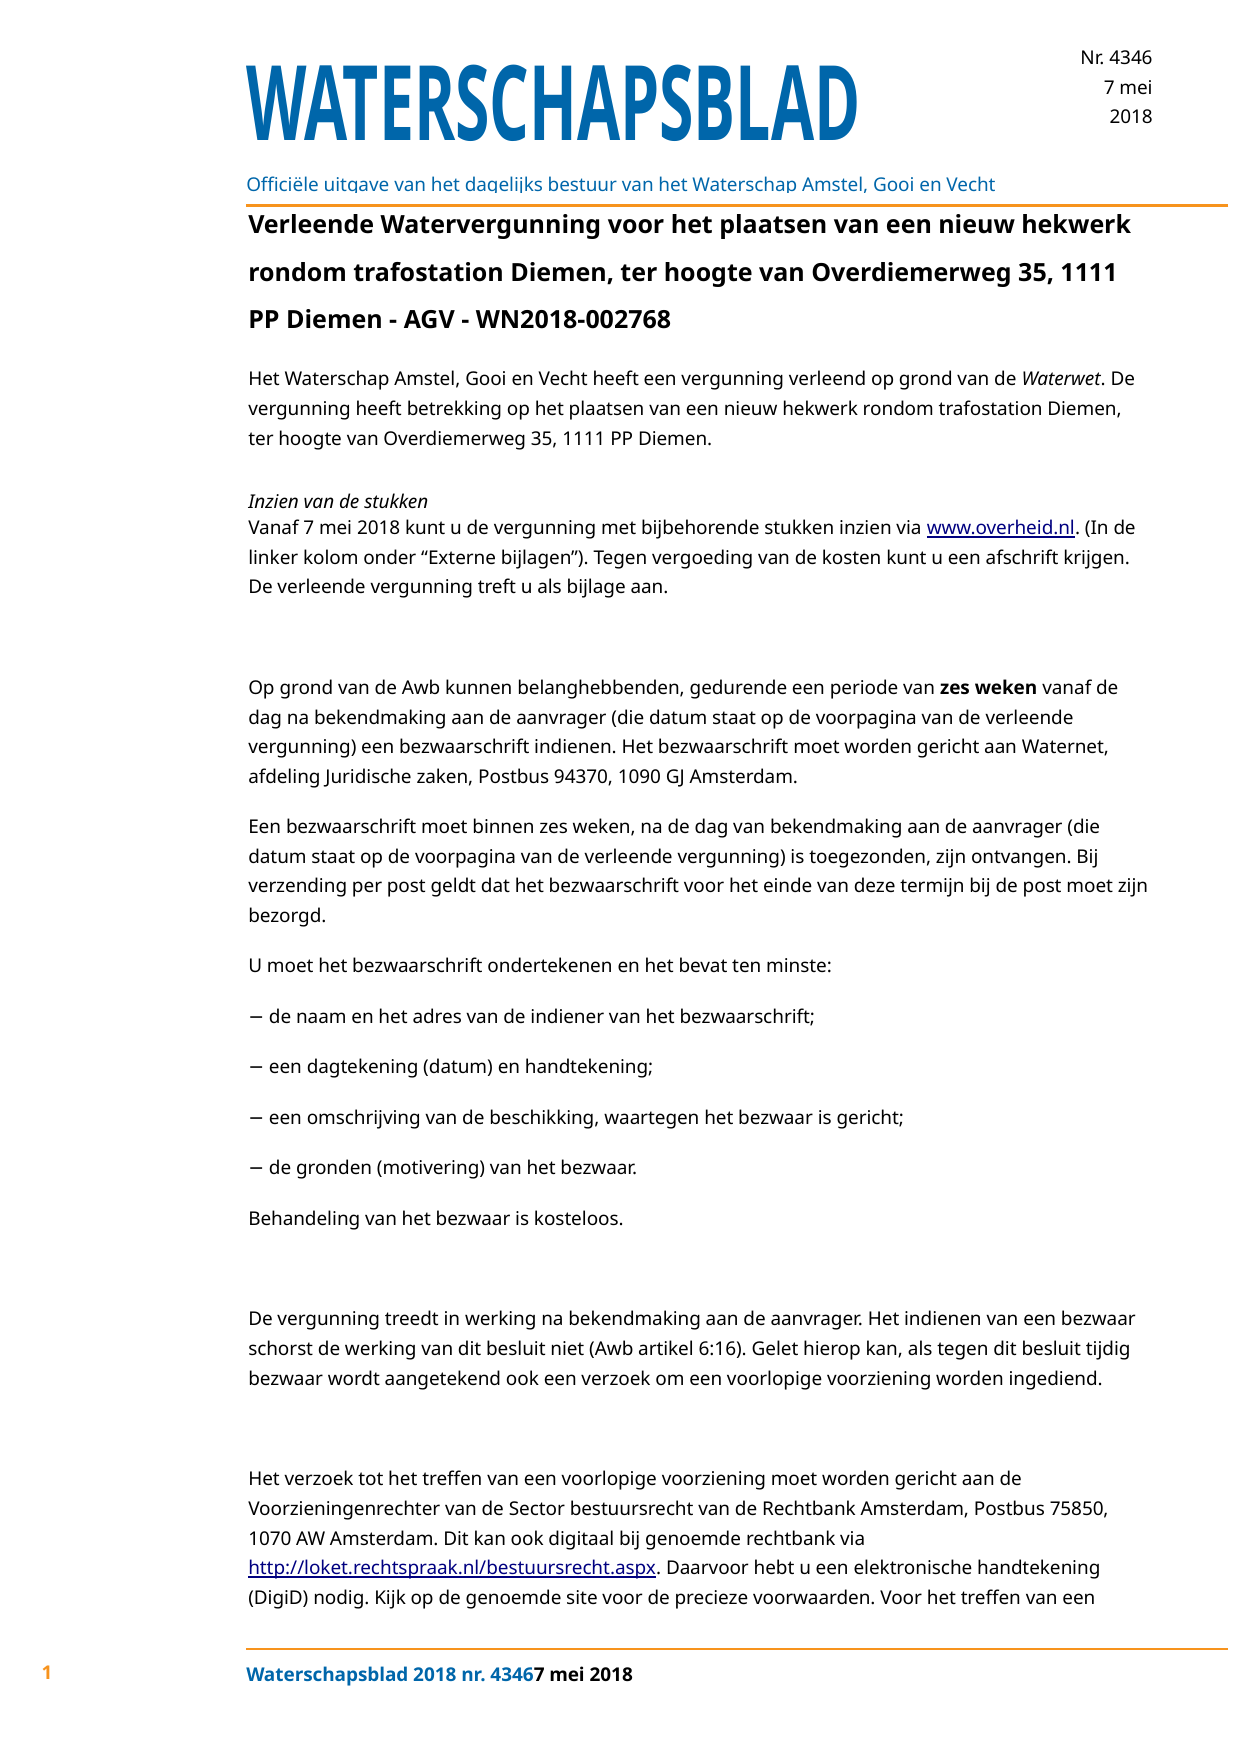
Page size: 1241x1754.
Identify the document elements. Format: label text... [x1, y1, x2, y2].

text De vergunning treedt in werking na bekendmaking aan de aanvrager. Het indienen van een bezwaar schorst de werking van dit besluit niet (Awb artikel 6:16). Gelet hierop kan, als tegen dit besluit tijdig bezwaar wordt aangetekend ook een verzoek om een voorlopige voorziening worden ingediend. [248, 1306, 1152, 1391]
text Het verzoek tot het treffen van een voorlopige voorziening moet worden gericht aan de Voorzieningenrechter van de Sector bestuursrecht van de Rechtbank Amsterdam, Postbus 75850, 1070 AW Amsterdam. Dit kan ook digitaal bij genoemde rechtbank via http://loket.rechtspraak.nl/bestuursrecht.aspx. Daarvoor hebt u een elektronische handtekening (DigiD) nodig. Kijk op de genoemde site voor de precieze voorwaarden. Voor het treffen van een [248, 1466, 1152, 1610]
text − een omschrijving van de beschikking, waartegen het bezwaar is gericht; [248, 1104, 1152, 1130]
text Behandeling van het bezwaar is kosteloos. [248, 1205, 1152, 1231]
text Op grond van de Awb kunnen belanghebbenden, gedurende een periode van zes weken vanaf de dag na bekendmaking aan de aanvrager (die datum staat op de voorpagina van de verleende vergunning) een bezwaarschrift indienen. Het bezwaarschrift moet worden gericht aan Waternet, afdeling Juridische zaken, Postbus 94370, 1090 GJ Amsterdam. [248, 674, 1152, 789]
text Een bezwaarschrift moet binnen zes weken, na de dag van bekendmaking aan de aanvrager (die datum staat op de voorpagina van de verleende vergunning) is toegezonden, zijn ontvangen. Bij verzending per post geldt dat het bezwaarschrift voor het einde van deze termijn bij de post moet zijn bezorgd. [248, 813, 1152, 928]
text U moet het bezwaarschrift ondertekenen en het bevat ten minste: [248, 953, 1152, 978]
text Vanaf 7 mei 2018 kunt u de vergunning met bijbehorende stukken inzien via www.overheid.nl. (In de linker kolom onder “Externe bijlagen”). Tegen vergoeding van de kosten kunt u een afschrift krijgen. De verleende vergunning treft u als bijlage aan. [248, 514, 1152, 599]
text Het Waterschap Amstel, Gooi en Vecht heeft een vergunning verleend op grond van de Waterwet. De vergunning heeft betrekking op het plaatsen van een nieuw hekwerk rondom trafostation Diemen, ter hoogte van Overdiemerweg 35, 1111 PP Diemen. [248, 366, 1152, 450]
text − een dagtekening (datum) en handtekening; [248, 1053, 1152, 1079]
text − de gronden (motivering) van het bezwaar. [248, 1154, 1152, 1180]
text − de naam en het adres van de indiener van het bezwaarschrift; [248, 1003, 1152, 1029]
text Verleende Watervergunning voor het plaatsen van een nieuw hekwerk rondom trafostation Diemen, ter hoogte van Overdiemerweg 35, 1111 PP Diemen - AGV - WN2018-002768 [248, 207, 1152, 336]
text Inzien van de stukken [248, 489, 1152, 514]
picture [41, 47, 231, 172]
